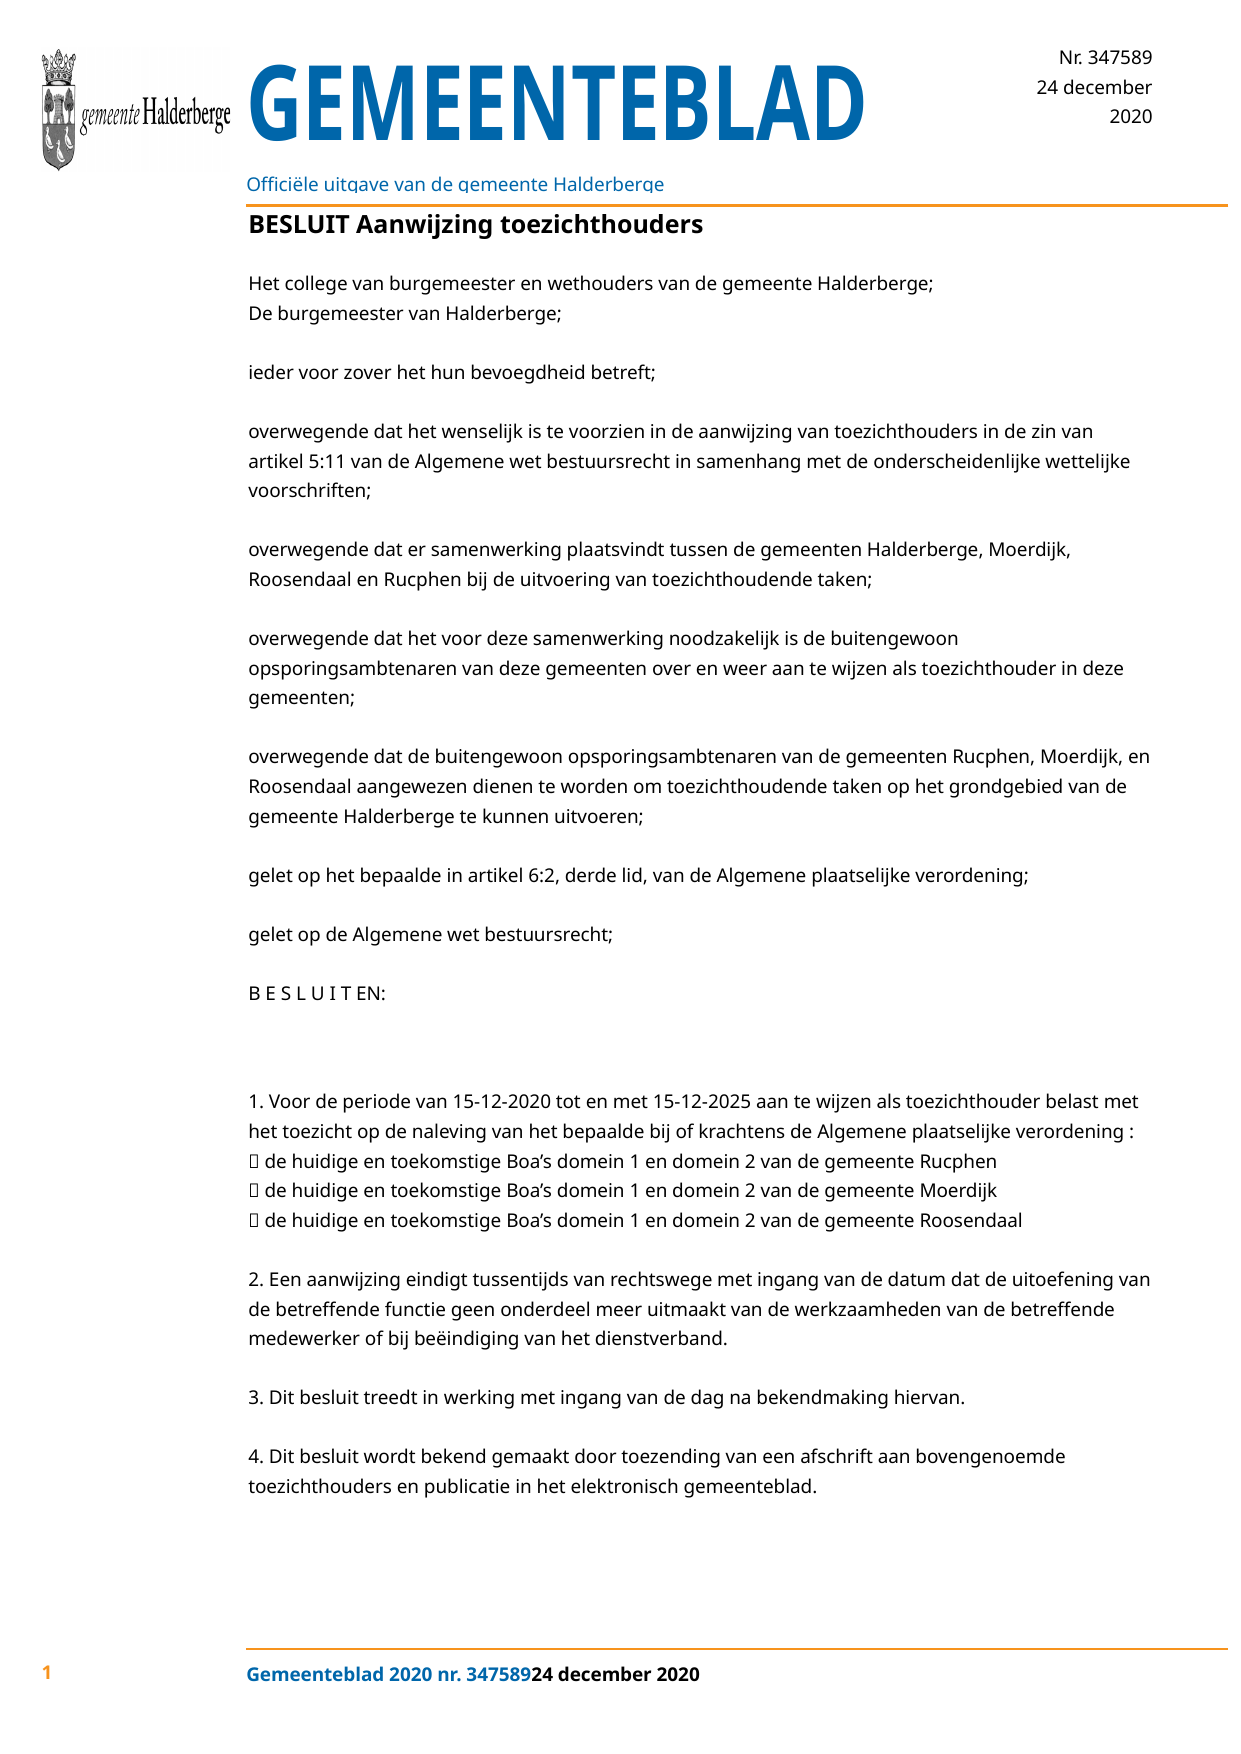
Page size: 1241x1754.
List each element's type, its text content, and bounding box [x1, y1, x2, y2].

text 4. Dit besluit wordt bekend gemaakt door toezending van een afschrift aan bovengenoemde toezichthouders en publicatie in het elektronisch gemeenteblad. [248, 1444, 1152, 1499]
text 2. Een aanwijzing eindigt tussentijds van rechtswege met ingang van de datum dat de uitoefening van de betreffende functie geen onderdeel meer uitmaakt van de werkzaamheden van de betreffende medewerker of bij beëindiging van het dienstverband. [248, 1266, 1152, 1351]
text overwegende dat er samenwerking plaatsvindt tussen de gemeenten Halderberge, Moerdijk, Roosendaal en Rucphen bij de uitvoering van toezichthoudende taken; [248, 537, 1152, 592]
picture [41, 47, 231, 172]
text gelet op het bepaalde in artikel 6:2, derde lid, van de Algemene plaatselijke verordening; [248, 862, 1152, 888]
text 1. Voor de periode van 15-12-2020 tot en met 15-12-2025 aan te wijzen als toezichthouder belast met het toezicht op de naleving van het bepaalde bij of krachtens de Algemene plaatselijke verordening : [248, 1089, 1152, 1144]
text overwegende dat het voor deze samenwerking noodzakelijk is de buitengewoon opsporingsambtenaren van deze gemeenten over en weer aan te wijzen als toezichthouder in deze gemeenten; [248, 625, 1152, 710]
text BESLUIT Aanwijzing toezichthouders [248, 207, 1152, 241]
text 3. Dit besluit treedt in werking met ingang van de dag na bekendmaking hiervan. [248, 1384, 1152, 1410]
text gelet op de Algemene wet bestuursrecht; [248, 921, 1152, 947]
text overwegende dat de buitengewoon opsporingsambtenaren van de gemeenten Rucphen, Moerdijk, en Roosendaal aangewezen dienen te worden om toezichthoudende taken op het grondgebied van de gemeente Halderberge te kunnen uitvoeren; [248, 744, 1152, 828]
text B E S L U I T EN: [248, 980, 1152, 1006]
text ieder voor zover het hun bevoegdheid betreft; [248, 359, 1152, 385]
text  de huidige en toekomstige Boa’s domein 1 en domein 2 van de gemeente Rucphen [248, 1148, 1152, 1174]
text Het college van burgemeester en wethouders van de gemeente Halderberge; [248, 270, 1152, 296]
text overwegende dat het wenselijk is te voorzien in de aanwijzing van toezichthouders in de zin van artikel 5:11 van de Algemene wet bestuursrecht in samenhang met de onderscheidenlijke wettelijke voorschriften; [248, 418, 1152, 503]
text De burgemeester van Halderberge; [248, 300, 1152, 326]
text  de huidige en toekomstige Boa’s domein 1 en domein 2 van de gemeente Roosendaal [248, 1207, 1152, 1233]
text  de huidige en toekomstige Boa’s domein 1 en domein 2 van de gemeente Moerdijk [248, 1177, 1152, 1203]
